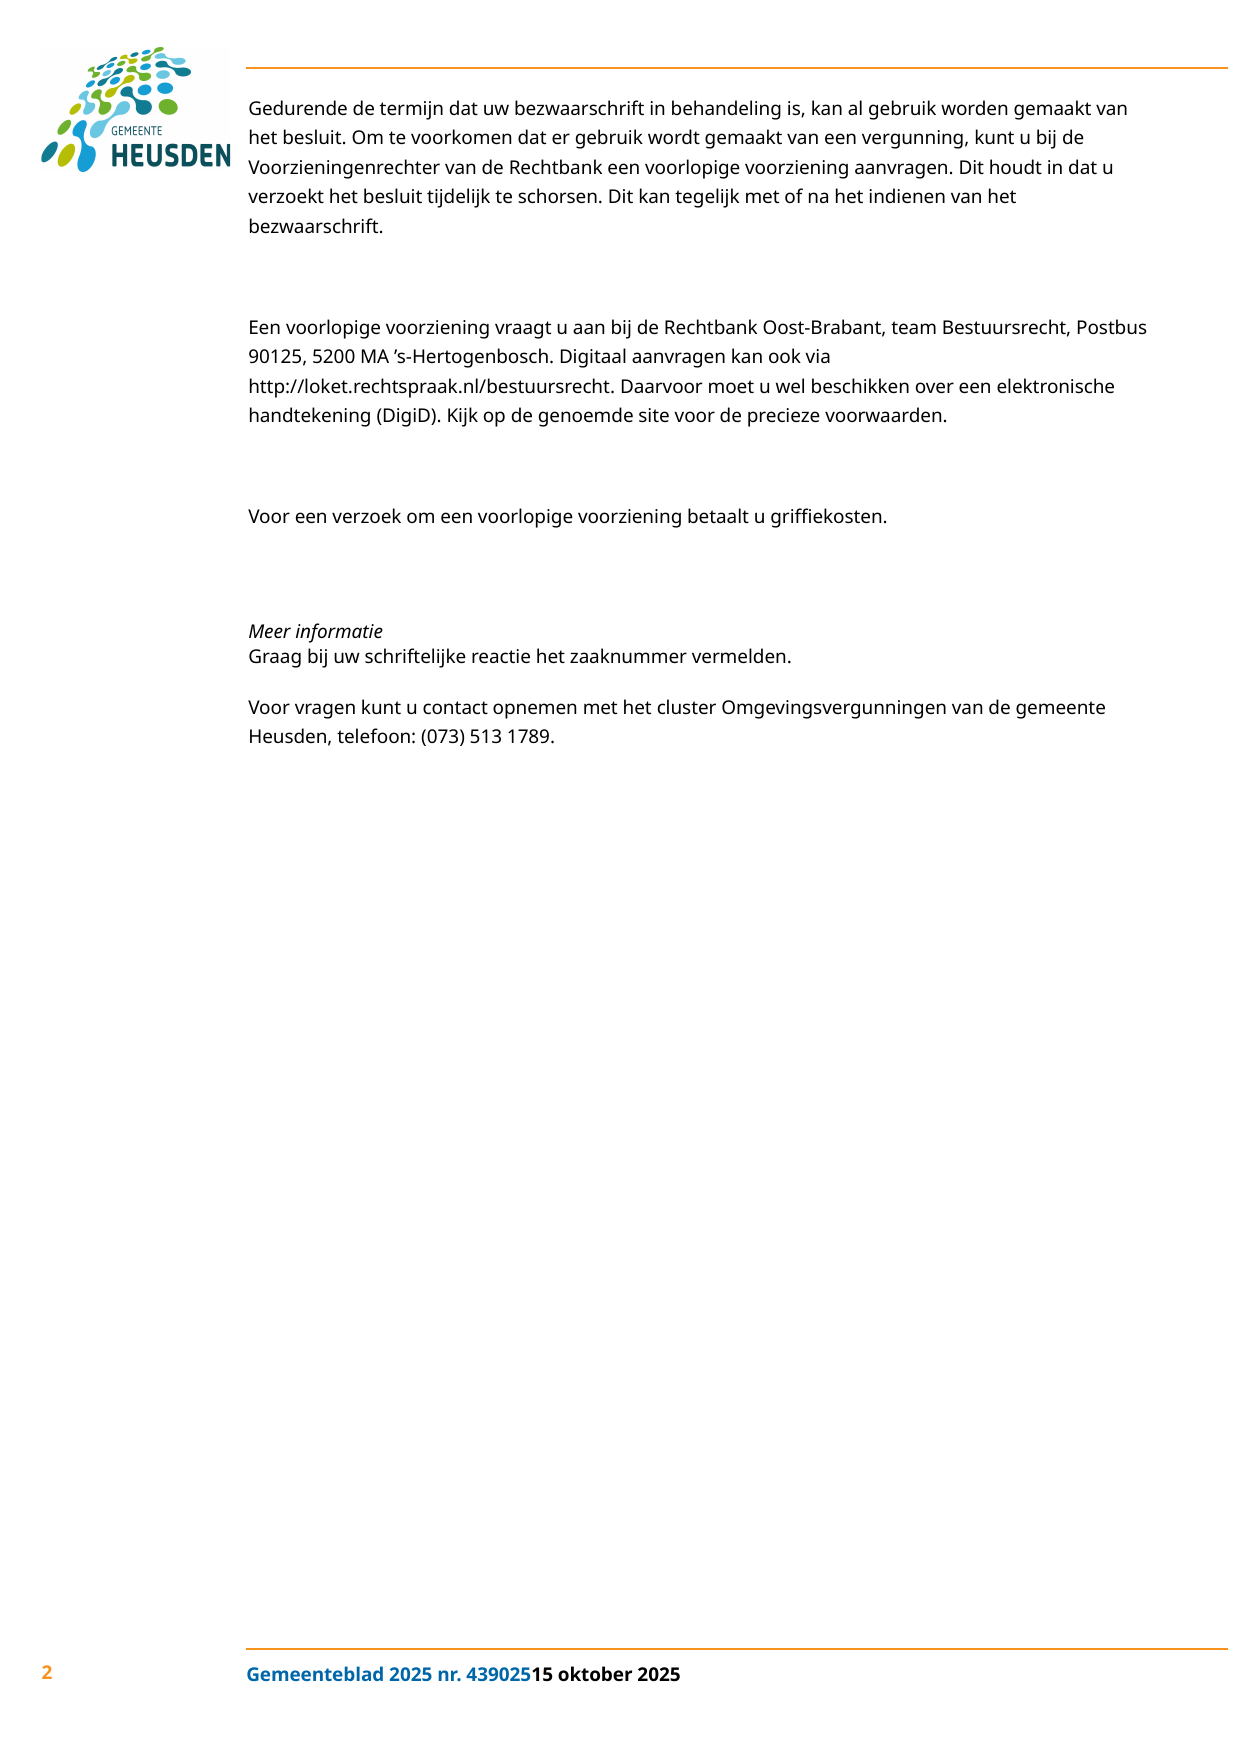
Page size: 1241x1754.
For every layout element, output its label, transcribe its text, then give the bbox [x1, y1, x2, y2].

text Meer informatie [248, 618, 1152, 644]
text Voor een verzoek om een voorlopige voorziening betaalt u griffiekosten. [248, 503, 1152, 529]
text Een voorlopige voorziening vraagt u aan bij de Rechtbank Oost-Brabant, team Bestuursrecht, Postbus 90125, 5200 MA ’s-Hertogenbosch. Digitaal aanvragen kan ook via http://loket.rechtspraak.nl/bestuursrecht. Daarvoor moet u wel beschikken over een elektronische handtekening (DigiD). Kijk op de genoemde site voor de precieze voorwaarden. [248, 314, 1152, 428]
text Voor vragen kunt u contact opnemen met het cluster Omgevingsvergunningen van de gemeente Heusden, telefoon: (073) 513 1789. [248, 694, 1152, 749]
picture [41, 47, 231, 172]
text Graag bij uw schriftelijke reactie het zaaknummer vermelden. [248, 644, 1152, 669]
text Gedurende de termijn dat uw bezwaarschrift in behandeling is, kan al gebruik worden gemaakt van het besluit. Om te voorkomen dat er gebruik wordt gemaakt van een vergunning, kunt u bij de Voorzieningenrechter van de Rechtbank een voorlopige voorziening aanvragen. Dit houdt in dat u verzoekt het besluit tijdelijk te schorsen. Dit kan tegelijk met of na het indienen van het bezwaarschrift. [248, 95, 1152, 239]
